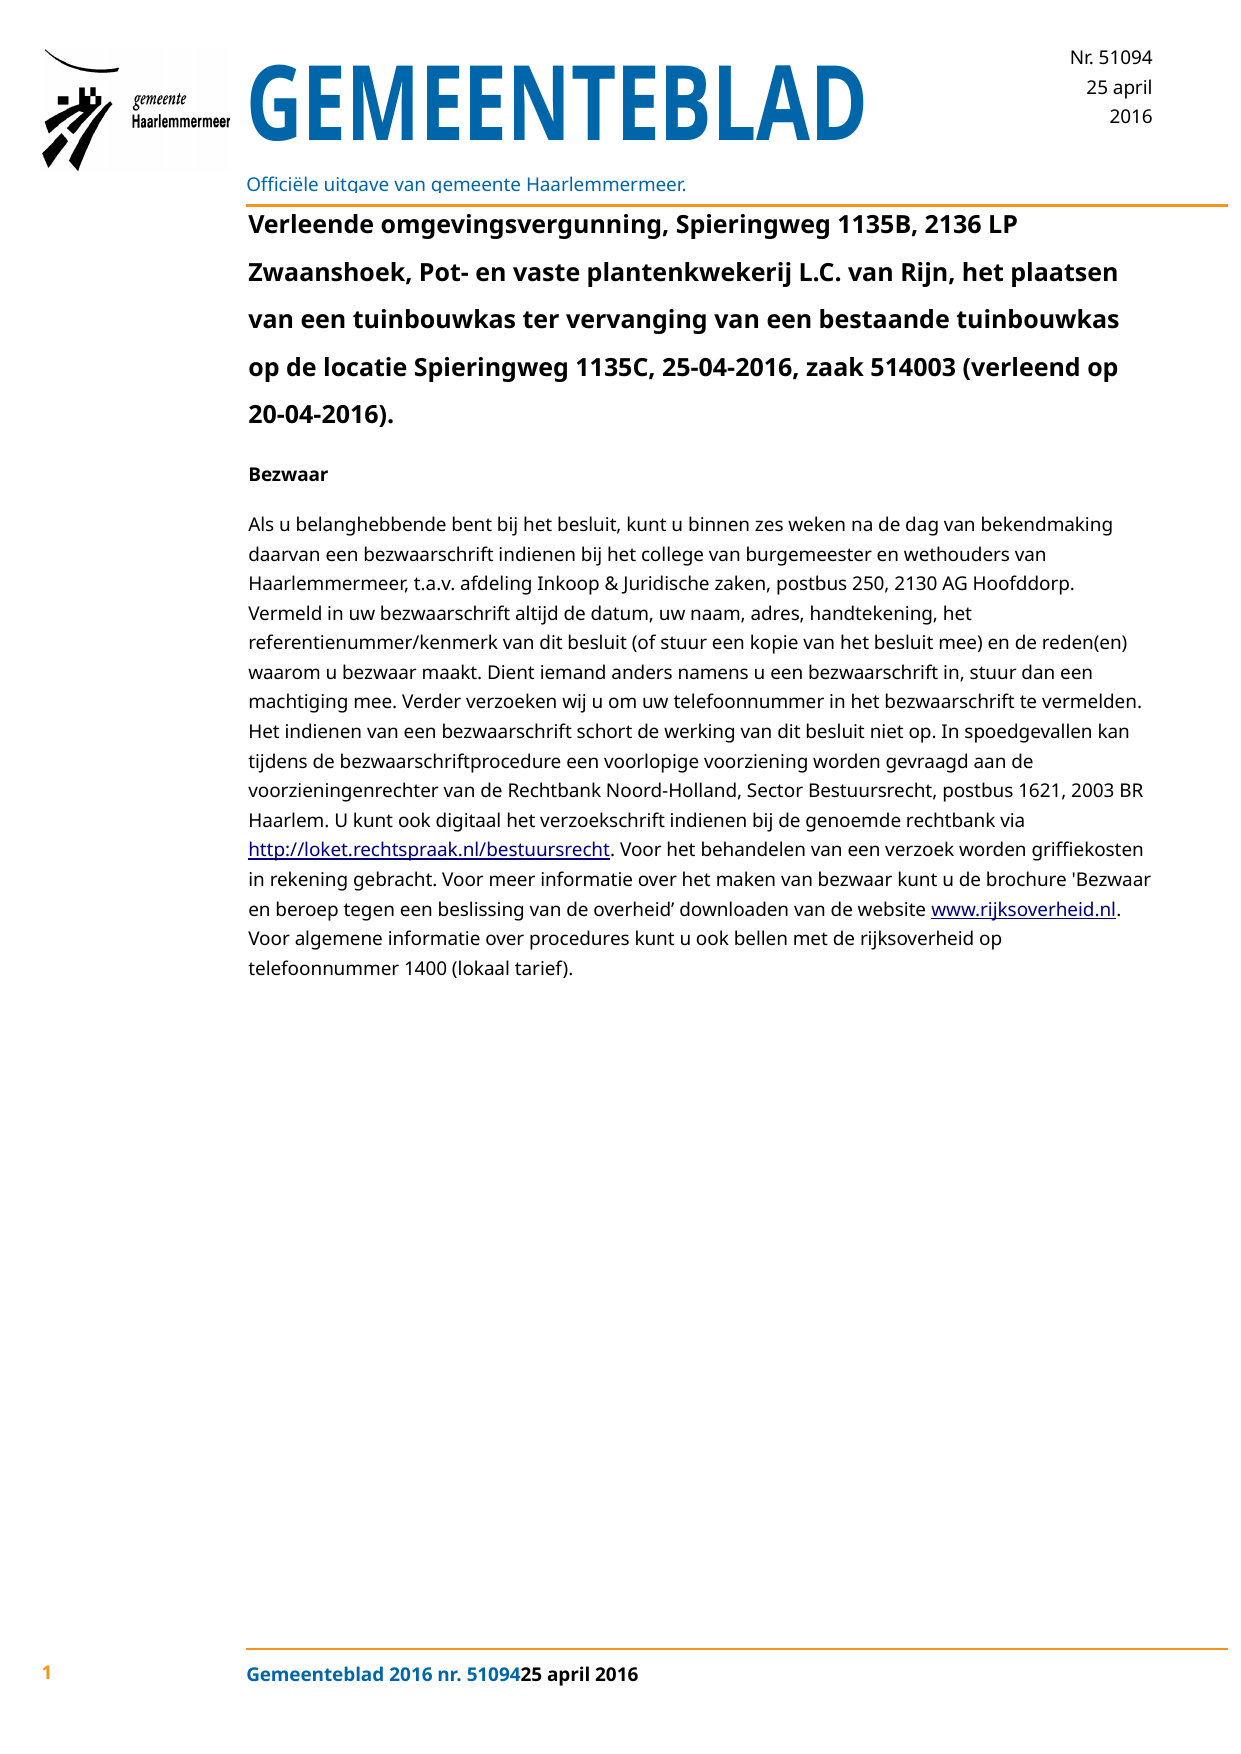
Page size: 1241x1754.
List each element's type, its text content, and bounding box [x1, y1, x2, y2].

picture [41, 47, 231, 172]
text Bezwaar [248, 461, 1152, 486]
text Verleende omgevingsvergunning, Spieringweg 1135B, 2136 LP Zwaanshoek, Pot- en vaste plantenkwekerij L.C. van Rijn, het plaatsen van een tuinbouwkas ter vervanging van een bestaande tuinbouwkas op de locatie Spieringweg 1135C, 25-04-2016, zaak 514003 (verleend op 20-04-2016). [248, 207, 1152, 431]
text Als u belanghebbende bent bij het besluit, kunt u binnen zes weken na de dag van bekendmaking daarvan een bezwaarschrift indienen bij het college van burgemeester en wethouders van Haarlemmermeer, t.a.v. afdeling Inkoop & Juridische zaken, postbus 250, 2130 AG Hoofddorp. Vermeld in uw bezwaarschrift altijd de datum, uw naam, adres, handtekening, het referentienummer/kenmerk van dit besluit (of stuur een kopie van het besluit mee) en de reden(en) waarom u bezwaar maakt. Dient iemand anders namens u een bezwaarschrift in, stuur dan een machtiging mee. Verder verzoeken wij u om uw telefoonnummer in het bezwaarschrift te vermelden. Het indienen van een bezwaarschrift schort de werking van dit besluit niet op. In spoedgevallen kan tijdens de bezwaarschriftprocedure een voorlopige voorziening worden gevraagd aan de voorzieningenrechter van de Rechtbank Noord-Holland, Sector Bestuursrecht, postbus 1621, 2003 BR Haarlem. U kunt ook digitaal het verzoekschrift indienen bij de genoemde rechtbank via http://loket.rechtspraak.nl/bestuursrecht. Voor het behandelen van een verzoek worden griffiekosten in rekening gebracht. Voor meer informatie over het maken van bezwaar kunt u de brochure 'Bezwaar en beroep tegen een beslissing van de overheid’ downloaden van de website www.rijksoverheid.nl. Voor algemene informatie over procedures kunt u ook bellen met de rijksoverheid op telefoonnummer 1400 (lokaal tarief). [248, 511, 1152, 981]
